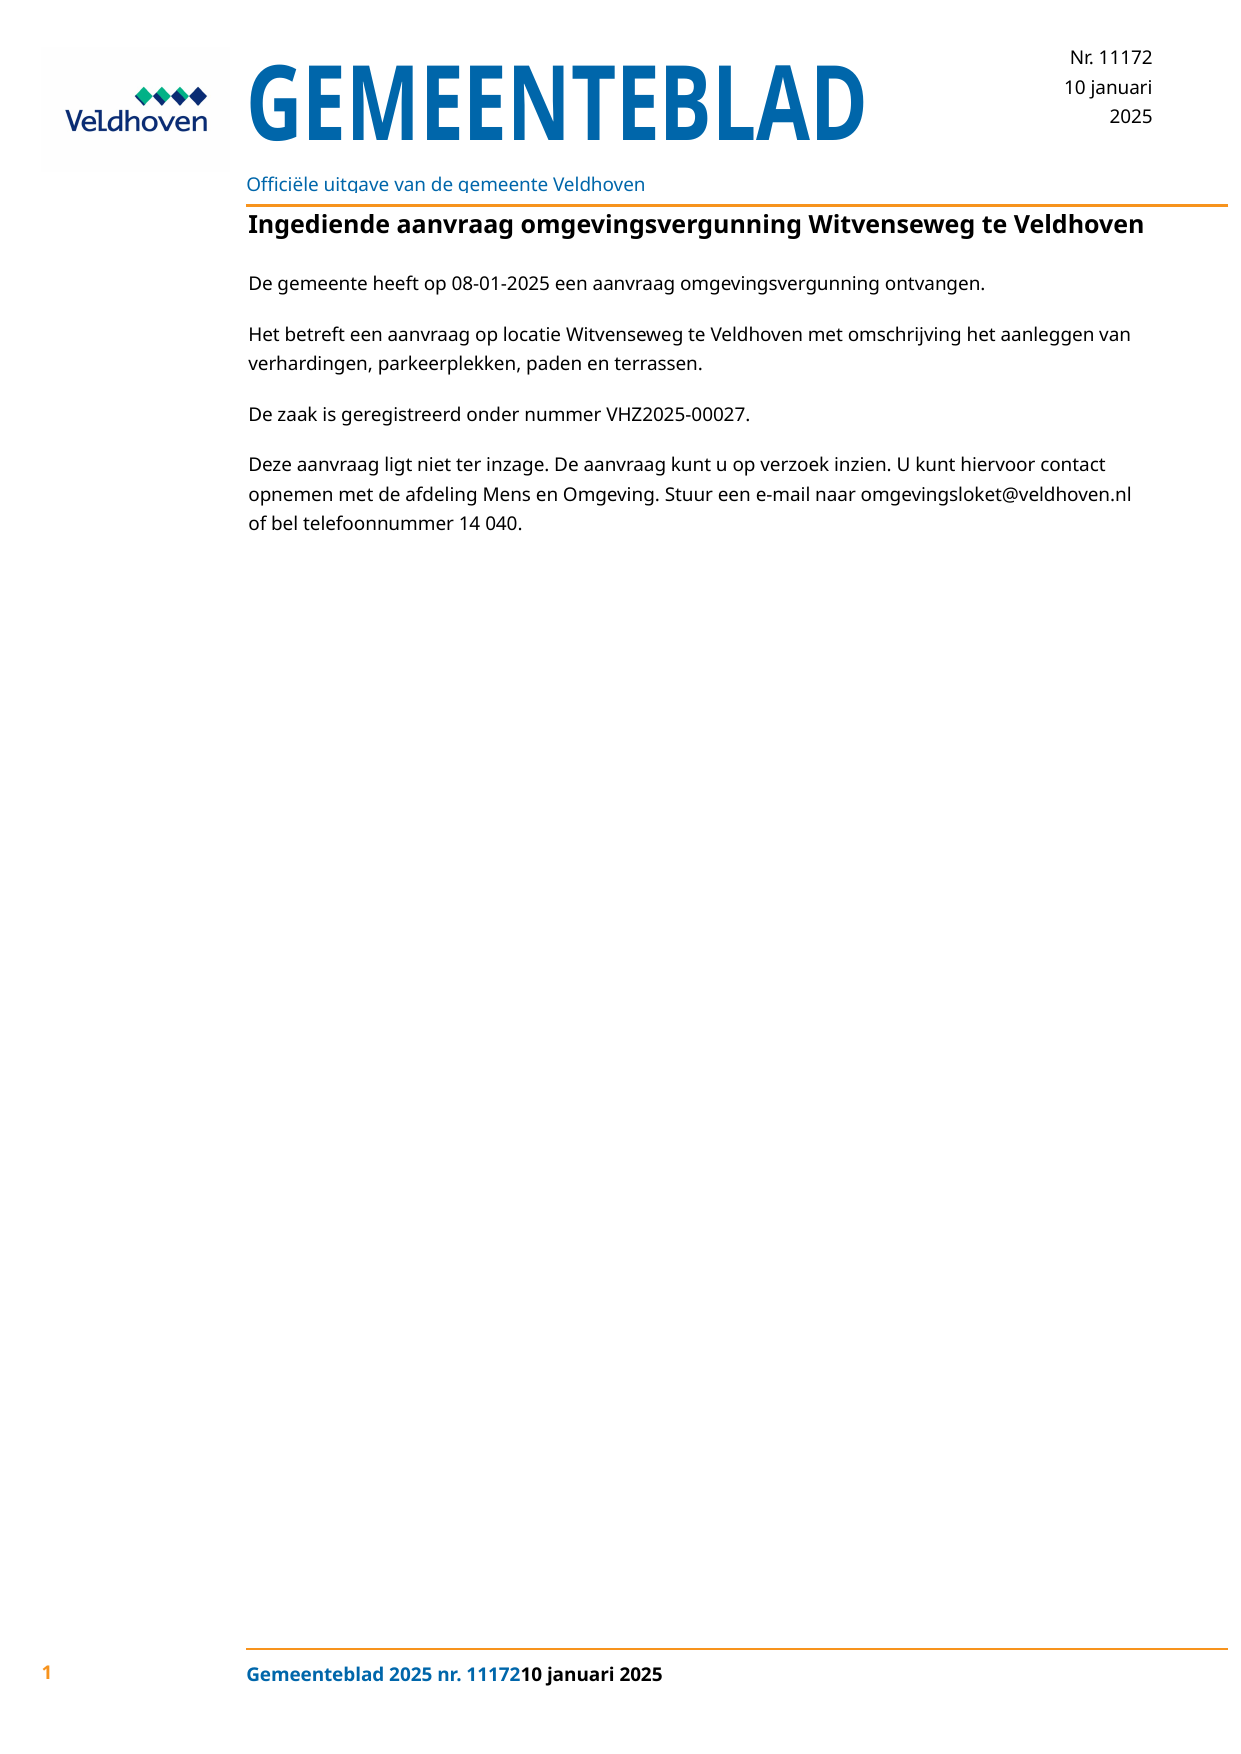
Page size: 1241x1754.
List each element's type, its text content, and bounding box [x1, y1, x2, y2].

picture [41, 47, 231, 172]
text Deze aanvraag ligt niet ter inzage. De aanvraag kunt u op verzoek inzien. U kunt hiervoor contact opnemen met de afdeling Mens en Omgeving. Stuur een e-mail naar omgevingsloket@veldhoven.nl of bel telefoonnummer 14 040. [248, 451, 1152, 536]
text Ingediende aanvraag omgevingsvergunning Witvenseweg te Veldhoven [248, 207, 1152, 241]
text De gemeente heeft op 08-01-2025 een aanvraag omgevingsvergunning ontvangen. [248, 270, 1152, 296]
text Het betreft een aanvraag op locatie Witvenseweg te Veldhoven met omschrijving het aanleggen van verhardingen, parkeerplekken, paden en terrassen. [248, 321, 1152, 376]
text De zaak is geregistreerd onder nummer VHZ2025-00027. [248, 401, 1152, 426]
